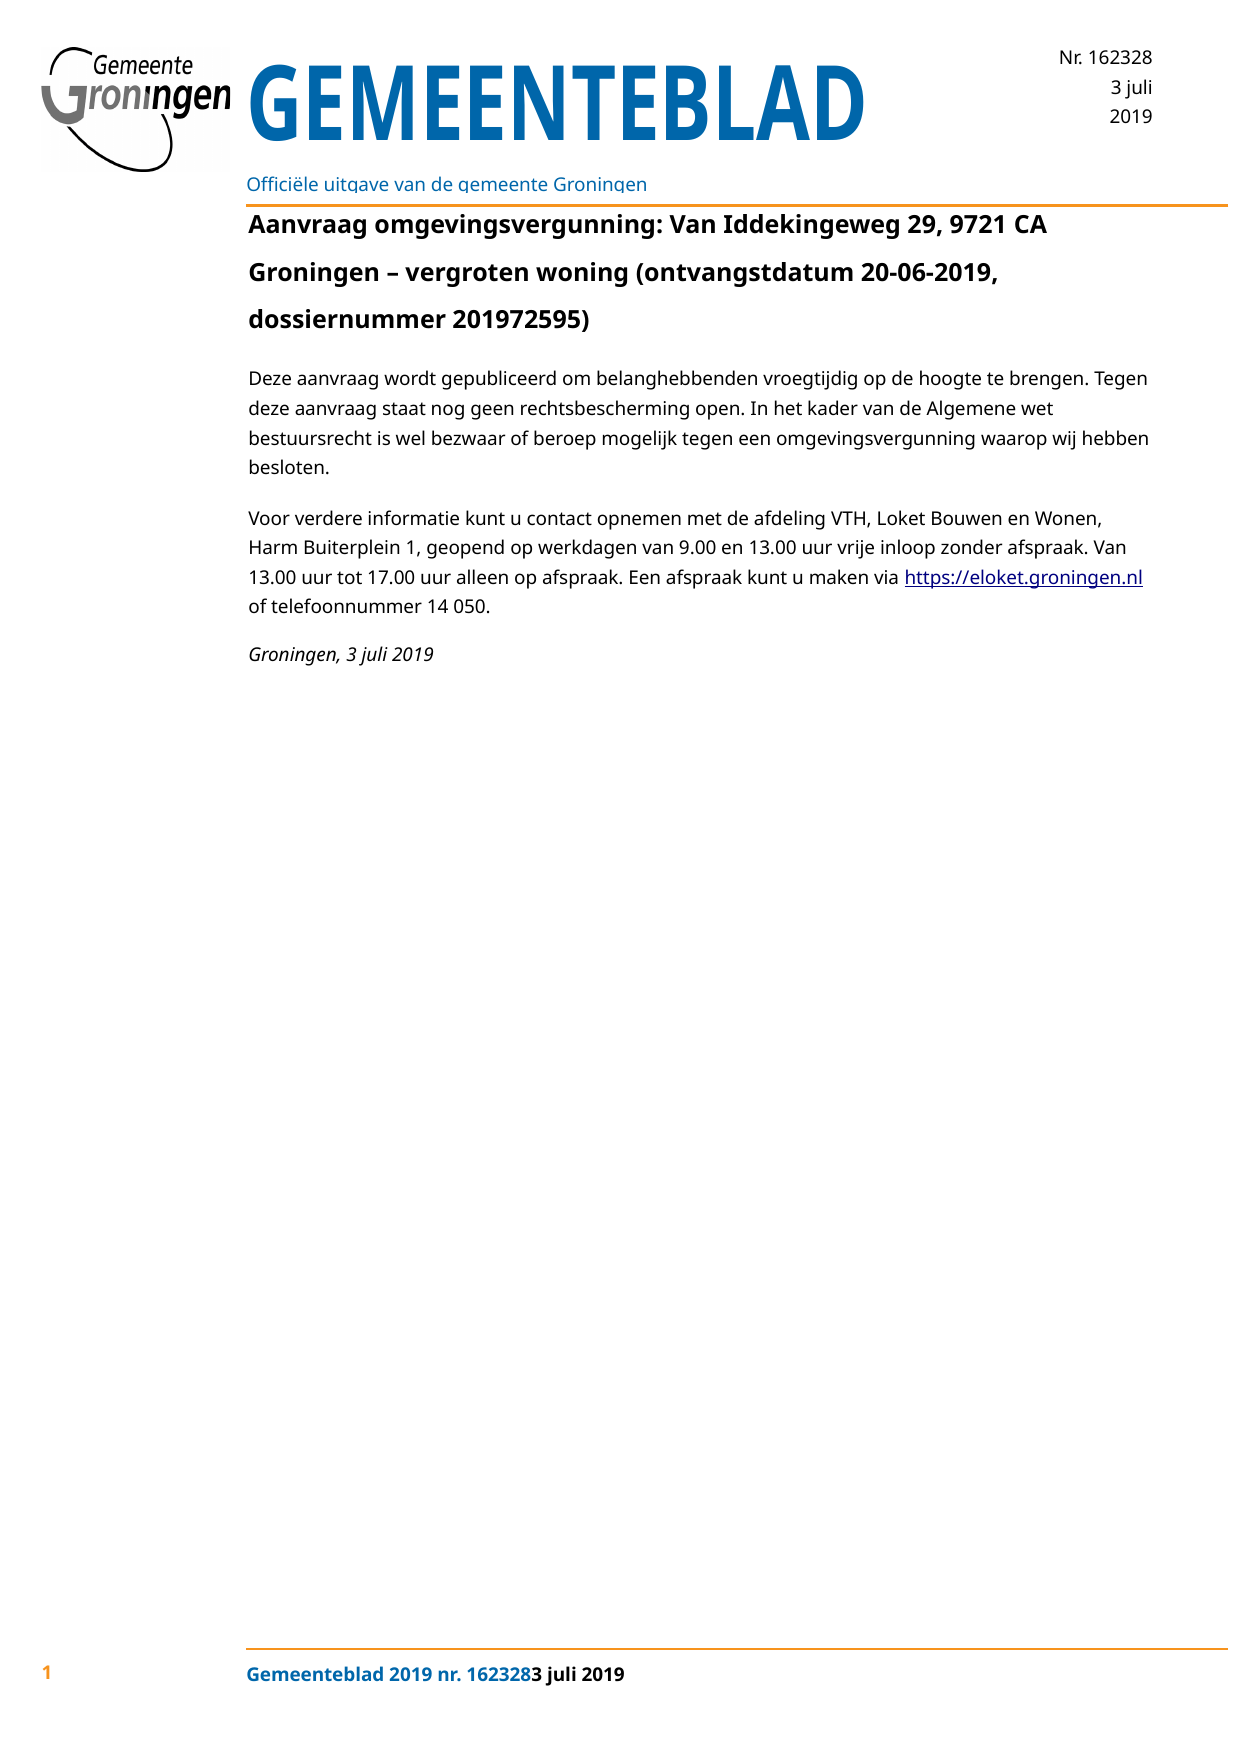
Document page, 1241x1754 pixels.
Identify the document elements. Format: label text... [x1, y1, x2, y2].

text Deze aanvraag wordt gepubliceerd om belanghebbenden vroegtijdig op de hoogte te brengen. Tegen deze aanvraag staat nog geen rechtsbescherming open. In het kader van de Algemene wet bestuursrecht is wel bezwaar of beroep mogelijk tegen een omgevingsvergunning waarop wij hebben besloten. [248, 366, 1152, 480]
text Voor verdere informatie kunt u contact opnemen met de afdeling VTH, Loket Bouwen en Wonen, Harm Buiterplein 1, geopend op werkdagen van 9.00 en 13.00 uur vrije inloop zonder afspraak. Van 13.00 uur tot 17.00 uur alleen op afspraak. Een afspraak kunt u maken via https://eloket.groningen.nl of telefoonnummer 14 050. [248, 505, 1152, 619]
text Aanvraag omgevingsvergunning: Van Iddekingeweg 29, 9721 CA Groningen – vergroten woning (ontvangstdatum 20-06-2019, dossiernummer 201972595) [248, 207, 1152, 336]
picture [41, 47, 231, 172]
text Groningen, 3 juli 2019 [248, 641, 1152, 667]
